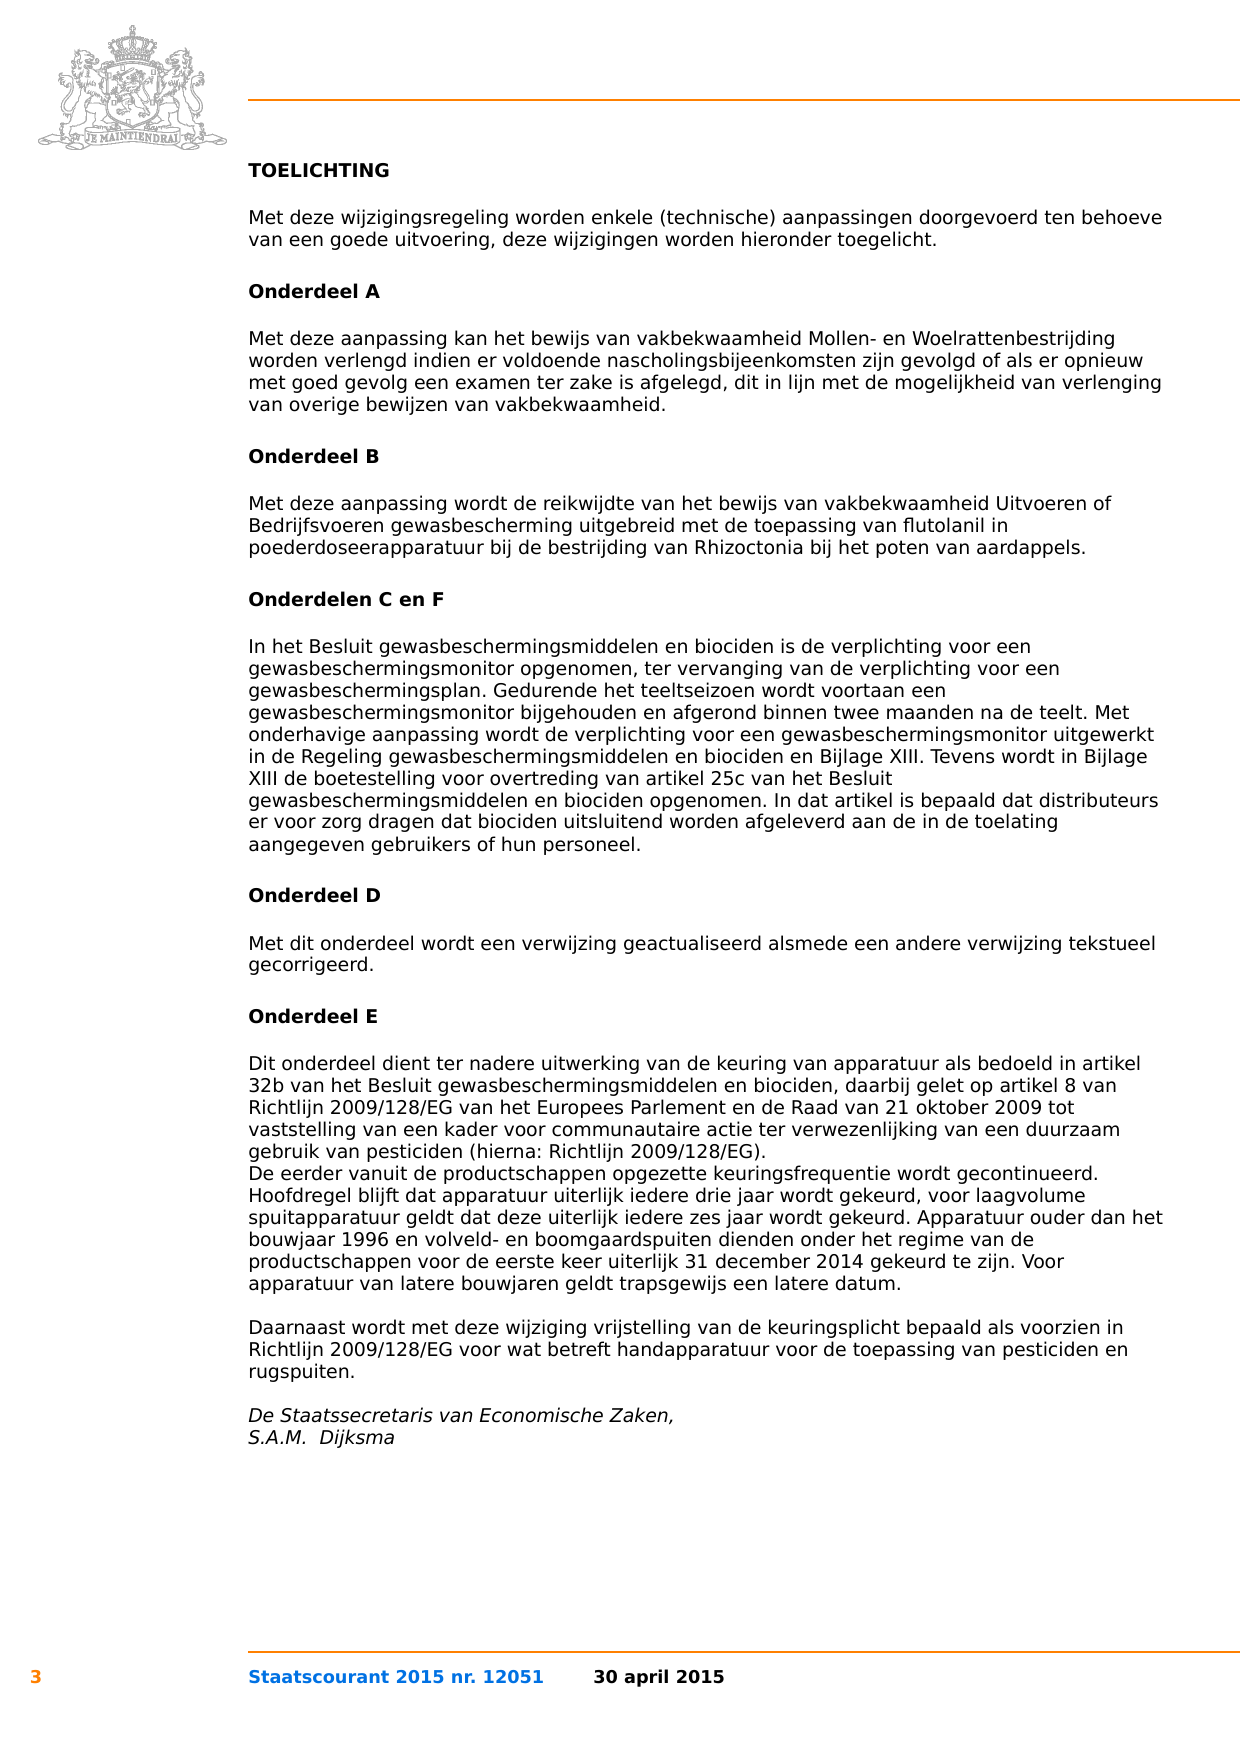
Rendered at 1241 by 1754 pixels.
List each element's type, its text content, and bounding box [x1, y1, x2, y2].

text Met deze aanpassing kan het bewijs van vakbekwaamheid Mollen- en Woelrattenbestrijding worden verlengd indien er voldoende nascholingsbijeenkomsten zijn gevolgd of als er opnieuw met goed gevolg een examen ter zake is afgelegd, dit in lijn met de mogelijkheid van verlenging van overige bewijzen van vakbekwaamheid. [248, 328, 1163, 416]
text Daarnaast wordt met deze wijziging vrijstelling van de keuringsplicht bepaald als voorzien in Richtlijn 2009/128/EG voor wat betreft handapparatuur voor de toepassing van pesticiden en rugspuiten. [248, 1317, 1163, 1383]
text Met deze aanpassing wordt de reikwijdte van het bewijs van vakbekwaamheid Uitvoeren of Bedrijfsvoeren gewasbescherming uitgebreid met de toepassing van flutolanil in poederdoseerapparatuur bij de bestrijding van Rhizoctonia bij het poten van aardappels. [248, 493, 1163, 559]
text De eerder vanuit de productschappen opgezette keuringsfrequentie wordt gecontinueerd. Hoofdregel blijft dat apparatuur uiterlijk iedere drie jaar wordt gekeurd, voor laagvolume spuitapparatuur geldt dat deze uiterlijk iedere zes jaar wordt gekeurd. Apparatuur ouder dan het bouwjaar 1996 en volveld- en boomgaardspuiten dienden onder het regime van de productschappen voor de eerste keer uiterlijk 31 december 2014 gekeurd te zijn. Voor apparatuur van latere bouwjaren geldt trapsgewijs een latere datum. [248, 1163, 1163, 1295]
text Dit onderdeel dient ter nadere uitwerking van de keuring van apparatuur als bedoeld in artikel 32b van het Besluit gewasbeschermingsmiddelen en biociden, daarbij gelet op artikel 8 van Richtlijn 2009/128/EG van het Europees Parlement en de Raad van 21 oktober 2009 tot vaststelling van een kader voor communautaire actie ter verwezenlijking van een duurzaam gebruik van pesticiden (hierna: Richtlijn 2009/128/EG). [248, 1053, 1163, 1163]
subtitle Onderdeel B [248, 446, 1163, 468]
subtitle Onderdelen C en F [248, 589, 1163, 611]
text De Staatssecretaris van Economische Zaken, S.A.M. Dijksma [248, 1405, 1163, 1449]
text In het Besluit gewasbeschermingsmiddelen en biociden is de verplichting voor een gewasbeschermingsmonitor opgenomen, ter vervanging van de verplichting voor een gewasbeschermingsplan. Gedurende het teeltseizoen wordt voortaan een gewasbeschermingsmonitor bijgehouden en afgerond binnen twee maanden na de teelt. Met onderhavige aanpassing wordt de verplichting voor een gewasbeschermingsmonitor uitgewerkt in de Regeling gewasbeschermingsmiddelen en biociden en Bijlage XIII. Tevens wordt in Bijlage XIII de boetestelling voor overtreding van artikel 25c van het Besluit gewasbeschermingsmiddelen en biociden opgenomen. In dat artikel is bepaald dat distributeurs er voor zorg dragen dat biociden uitsluitend worden afgeleverd aan de in de toelating aangegeven gebruikers of hun personeel. [248, 636, 1163, 855]
text Met deze wijzigingsregeling worden enkele (technische) aanpassingen doorgevoerd ten behoeve van een goede uitvoering, deze wijzigingen worden hieronder toegelicht. [248, 207, 1163, 251]
subtitle TOELICHTING [248, 160, 1163, 182]
picture [38, 25, 227, 150]
text Met dit onderdeel wordt een verwijzing geactualiseerd alsmede een andere verwijzing tekstueel gecorrigeerd. [248, 932, 1163, 976]
subtitle Onderdeel A [248, 281, 1163, 303]
subtitle Onderdeel D [248, 885, 1163, 907]
subtitle Onderdeel E [248, 1006, 1163, 1028]
